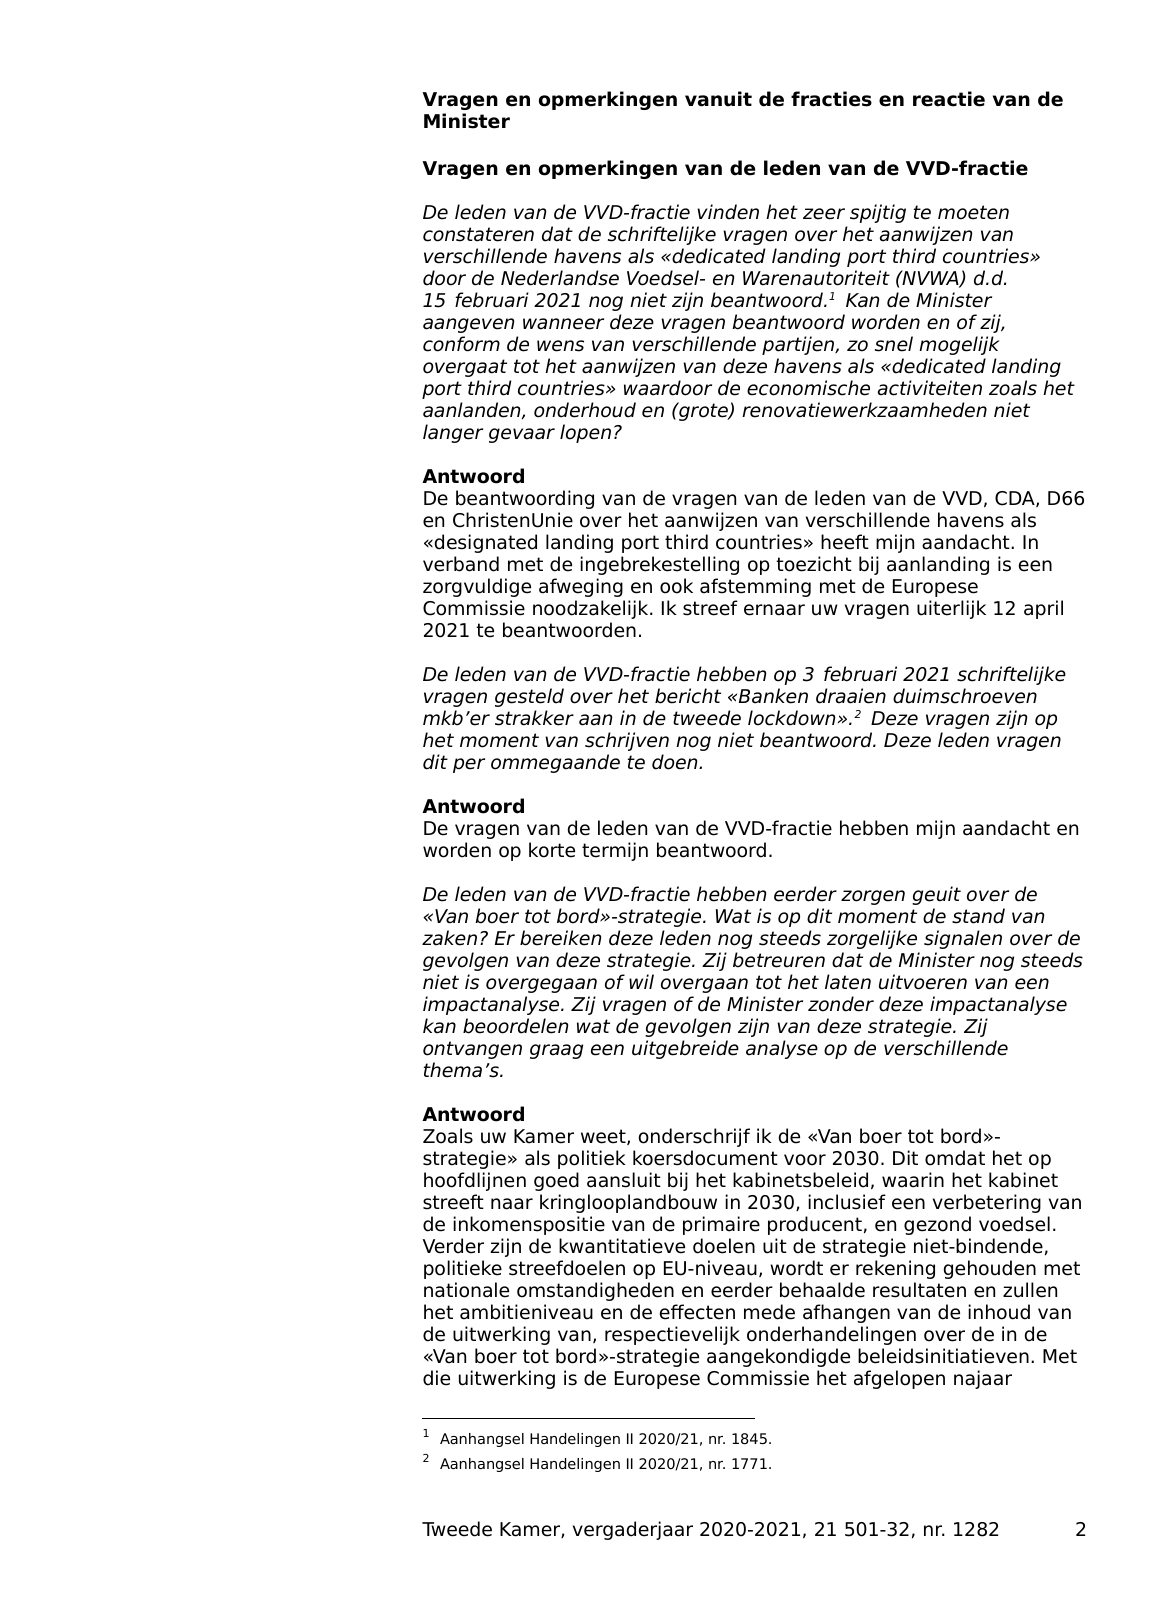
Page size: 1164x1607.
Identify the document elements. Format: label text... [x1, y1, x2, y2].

text De leden van de VVD-fractie hebben eerder zorgen geuit over de «Van boer tot bord»-strategie. Wat is op dit moment de stand van zaken? Er bereiken deze leden nog steeds zorgelijke signalen over de gevolgen van deze strategie. Zij betreuren dat de Minister nog steeds niet is overgegaan of wil overgaan tot het laten uitvoeren van een impactanalyse. Zij vragen of de Minister zonder deze impactanalyse kan beoordelen wat de gevolgen zijn van deze strategie. Zij ontvangen graag een uitgebreide analyse op de verschillende thema’s. [422, 884, 1087, 1082]
text De leden van de VVD-fractie vinden het zeer spijtig te moeten constateren dat de schriftelijke vragen over het aanwijzen van verschillende havens als «dedicated landing port third countries» door de Nederlandse Voedsel- en Warenautoriteit (NVWA) d.d. 15 februari 2021 nog niet zijn beantwoord. Kan de Minister aangeven wanneer deze vragen beantwoord worden en of zij, conform de wens van verschillende partijen, zo snel mogelijk overgaat tot het aanwijzen van deze havens als «dedicated landing port third countries» waardoor de economische activiteiten zoals het aanlanden, onderhoud en (grote) renovatiewerkzaamheden niet langer gevaar lopen? [422, 202, 1087, 444]
subtitle Antwoord [422, 466, 1087, 488]
text Zoals uw Kamer weet, onderschrijf ik de «Van boer tot bord»-strategie» als politiek koersdocument voor 2030. Dit omdat het op hoofdlijnen goed aansluit bij het kabinetsbeleid, waarin het kabinet streeft naar kringlooplandbouw in 2030, inclusief een verbetering van de inkomenspositie van de primaire producent, en gezond voedsel. Verder zijn de kwantitatieve doelen uit de strategie niet-bindende, politieke streefdoelen op EU-niveau, wordt er rekening gehouden met nationale omstandigheden en eerder behaalde resultaten en zullen het ambitieniveau en de effecten mede afhangen van de inhoud van de uitwerking van, respectievelijk onderhandelingen over de in de «Van boer tot bord»-strategie aangekondigde beleidsinitiatieven. Met die uitwerking is de Europese Commissie het afgelopen najaar [422, 1126, 1087, 1390]
text De vragen van de leden van de VVD-fractie hebben mijn aandacht en worden op korte termijn beantwoord. [422, 818, 1087, 862]
text De beantwoording van de vragen van de leden van de VVD, CDA, D66 en ChristenUnie over het aanwijzen van verschillende havens als «designated landing port third countries» heeft mijn aandacht. In verband met de ingebrekestelling op toezicht bij aanlanding is een zorgvuldige afweging en ook afstemming met de Europese Commissie noodzakelijk. Ik streef ernaar uw vragen uiterlijk 12 april 2021 te beantwoorden. [422, 488, 1087, 642]
text Aanhangsel Handelingen II 2020/21, nr. 1845. [422, 1427, 1087, 1449]
text Aanhangsel Handelingen II 2020/21, nr. 1771. [422, 1452, 1087, 1474]
subtitle Antwoord [422, 796, 1087, 818]
subtitle Vragen en opmerkingen van de leden van de VVD-fractie [422, 158, 1087, 180]
text De leden van de VVD-fractie hebben op 3 februari 2021 schriftelijke vragen gesteld over het bericht «Banken draaien duimschroeven mkb’er strakker aan in de tweede lockdown». Deze vragen zijn op het moment van schrijven nog niet beantwoord. Deze leden vragen dit per ommegaande te doen. [422, 664, 1087, 774]
subtitle Vragen en opmerkingen vanuit de fracties en reactie van de Minister [422, 89, 1087, 133]
subtitle Antwoord [422, 1104, 1087, 1126]
